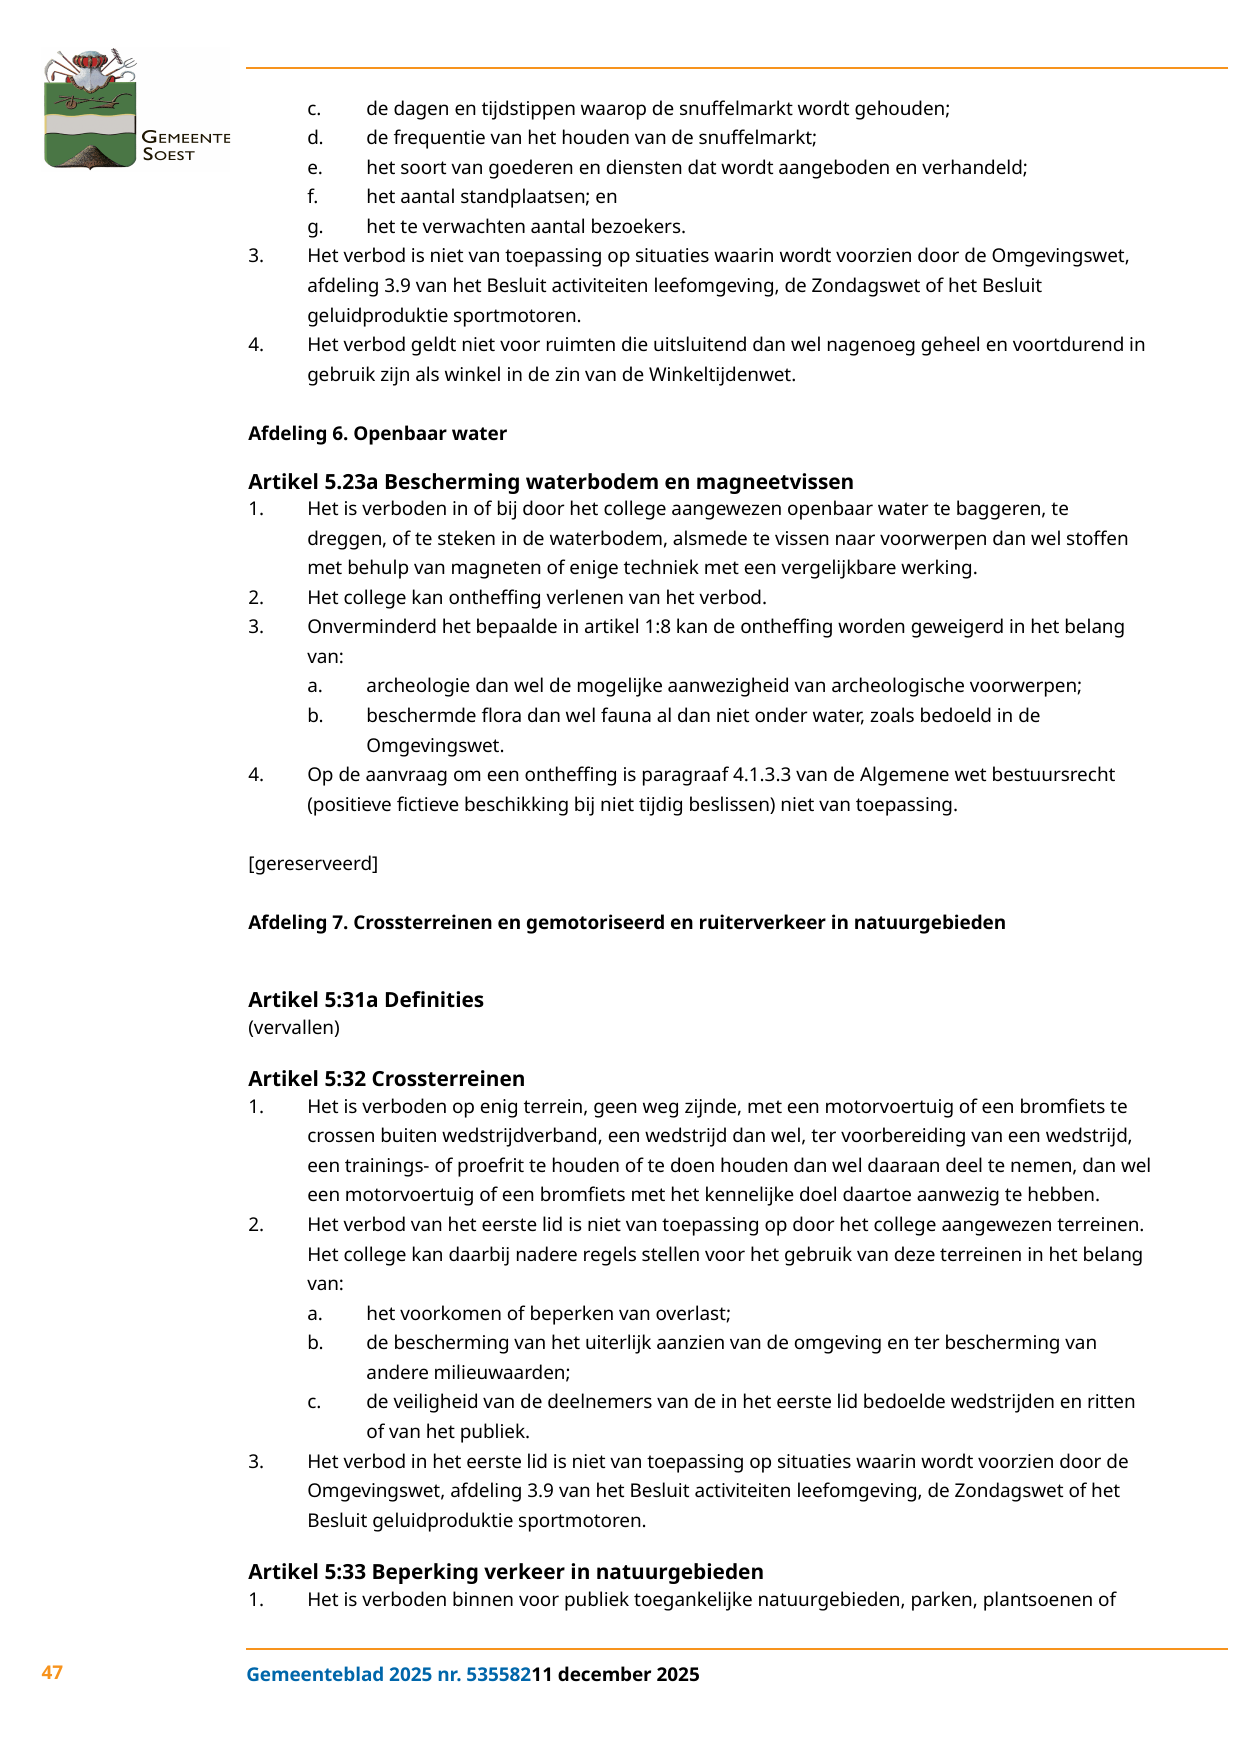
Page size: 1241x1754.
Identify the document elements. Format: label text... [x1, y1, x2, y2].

text Artikel 5:31a Definities [248, 986, 1152, 1014]
list het soort van goederen en diensten dat wordt aangeboden en verhandeld; [307, 154, 1152, 180]
text [gereserveerd] [248, 850, 1152, 876]
list het aantal standplaatsen; en [307, 183, 1152, 209]
list Het is verboden op enig terrein, geen weg zijnde, met een motorvoertuig of een bromfiets te crossen buiten wedstrijdverband, een wedstrijd dan wel, ter voorbereiding van een wedstrijd, een trainings- of proefrit te houden of te doen houden dan wel daaraan deel te nemen, dan wel een motorvoertuig of een bromfiets met het kennelijke doel daartoe aanwezig te hebben. [248, 1093, 1152, 1207]
list Het verbod in het eerste lid is niet van toepassing op situaties waarin wordt voorzien door de Omgevingswet, afdeling 3.9 van het Besluit activiteiten leefomgeving, de Zondagswet of het Besluit geluidproduktie sportmotoren. [248, 1448, 1152, 1533]
text Afdeling 7. Crossterreinen en gemotoriseerd en ruiterverkeer in natuurgebieden [248, 909, 1152, 935]
text Artikel 5.23a Bescherming waterbodem en magneetvissen [248, 467, 1152, 495]
list Het verbod is niet van toepassing op situaties waarin wordt voorzien door de Omgevingswet, afdeling 3.9 van het Besluit activiteiten leefomgeving, de Zondagswet of het Besluit geluidproduktie sportmotoren. [248, 243, 1152, 328]
list het te verwachten aantal bezoekers. [307, 213, 1152, 239]
list het voorkomen of beperken van overlast; [307, 1300, 1152, 1326]
list Onverminderd het bepaalde in artikel 1:8 kan de ontheffing worden geweigerd in het belang van: [248, 613, 1152, 669]
list Op de aanvraag om een ontheffing is paragraaf 4.1.3.3 van de Algemene wet bestuursrecht (positieve fictieve beschikking bij niet tijdig beslissen) niet van toepassing. [248, 761, 1152, 817]
list de dagen en tijdstippen waarop de snuffelmarkt wordt gehouden; [307, 95, 1152, 121]
list Het is verboden in of bij door het college aangewezen openbaar water te baggeren, te dreggen, of te steken in de waterbodem, alsmede te vissen naar voorwerpen dan wel stoffen met behulp van magneten of enige techniek met een vergelijkbare werking. [248, 495, 1152, 580]
picture [41, 47, 231, 172]
text Afdeling 6. Openbaar water [248, 420, 1152, 446]
list Het verbod van het eerste lid is niet van toepassing op door het college aangewezen terreinen. Het college kan daarbij nadere regels stellen voor het gebruik van deze terreinen in het belang van: [248, 1211, 1152, 1296]
list de veiligheid van de deelnemers van de in het eerste lid bedoelde wedstrijden en ritten of van het publiek. [307, 1389, 1152, 1444]
list Het is verboden binnen voor publiek toegankelijke natuurgebieden, parken, plantsoenen of [248, 1586, 1152, 1612]
list beschermde flora dan wel fauna al dan niet onder water, zoals bedoeld in de Omgevingswet. [307, 702, 1152, 758]
list archeologie dan wel de mogelijke aanwezigheid van archeologische voorwerpen; [307, 673, 1152, 698]
list Het verbod geldt niet voor ruimten die uitsluitend dan wel nagenoeg geheel en voortdurend in gebruik zijn als winkel in de zin van de Winkeltijdenwet. [248, 331, 1152, 387]
text (vervallen) [248, 1014, 1152, 1040]
text Artikel 5:33 Beperking verkeer in natuurgebieden [248, 1557, 1152, 1586]
list Het college kan ontheffing verlenen van het verbod. [248, 584, 1152, 610]
list de bescherming van het uiterlijk aanzien van de omgeving en ter bescherming van andere milieuwaarden; [307, 1329, 1152, 1385]
text Artikel 5:32 Crossterreinen [248, 1064, 1152, 1093]
list de frequentie van het houden van de snuffelmarkt; [307, 124, 1152, 150]
